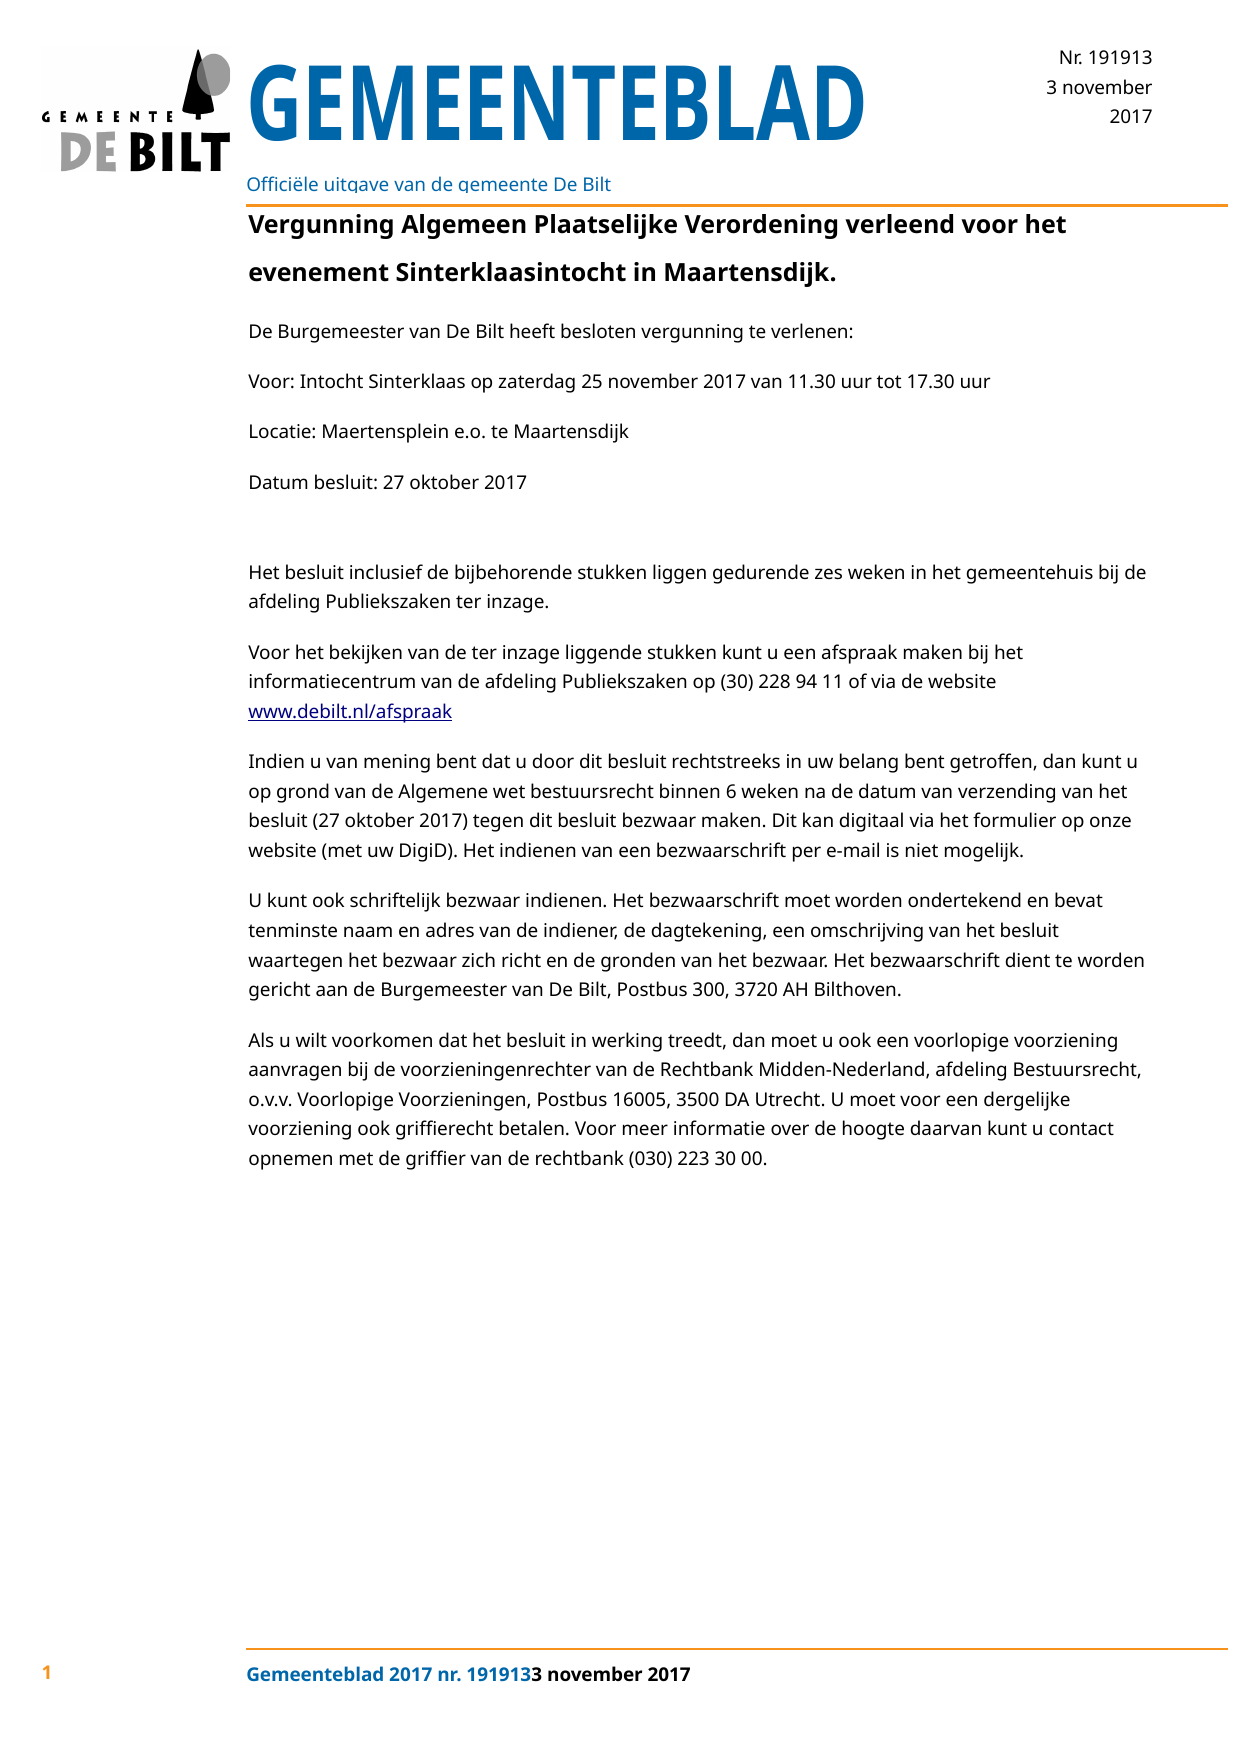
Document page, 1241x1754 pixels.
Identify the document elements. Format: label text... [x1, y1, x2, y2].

text U kunt ook schriftelijk bezwaar indienen. Het bezwaarschrift moet worden ondertekend en bevat tenminste naam en adres van de indiener, de dagtekening, een omschrijving van het besluit waartegen het bezwaar zich richt en de gronden van het bezwaar. Het bezwaarschrift dient te worden gericht aan de Burgemeester van De Bilt, Postbus 300, 3720 AH Bilthoven. [248, 888, 1152, 1002]
text Datum besluit: 27 oktober 2017 [248, 469, 1152, 495]
text Vergunning Algemeen Plaatselijke Verordening verleend voor het evenement Sinterklaasintocht in Maartensdijk. [248, 207, 1152, 288]
picture [41, 47, 231, 172]
text Indien u van mening bent dat u door dit besluit rechtstreeks in uw belang bent getroffen, dan kunt u op grond van de Algemene wet bestuursrecht binnen 6 weken na de datum van verzending van het besluit (27 oktober 2017) tegen dit besluit bezwaar maken. Dit kan digitaal via het formulier op onze website (met uw DigiD). Het indienen van een bezwaarschrift per e-mail is niet mogelijk. [248, 748, 1152, 863]
text Het besluit inclusief de bijbehorende stukken liggen gedurende zes weken in het gemeentehuis bij de afdeling Publiekszaken ter inzage. [248, 559, 1152, 614]
text Voor het bekijken van de ter inzage liggende stukken kunt u een afspraak maken bij het informatiecentrum van de afdeling Publiekszaken op (30) 228 94 11 of via de website www.debilt.nl/afspraak [248, 639, 1152, 724]
text Locatie: Maertensplein e.o. te Maartensdijk [248, 419, 1152, 444]
text De Burgemeester van De Bilt heeft besloten vergunning te verlenen: [248, 318, 1152, 344]
text Als u wilt voorkomen dat het besluit in werking treedt, dan moet u ook een voorlopige voorziening aanvragen bij de voorzieningenrechter van de Rechtbank Midden-Nederland, afdeling Bestuursrecht, o.v.v. Voorlopige Voorzieningen, Postbus 16005, 3500 DA Utrecht. U moet voor een dergelijke voorziening ook griffierecht betalen. Voor meer informatie over de hoogte daarvan kunt u contact opnemen met de griffier van de rechtbank (030) 223 30 00. [248, 1027, 1152, 1171]
text Voor: Intocht Sinterklaas op zaterdag 25 november 2017 van 11.30 uur tot 17.30 uur [248, 368, 1152, 394]
